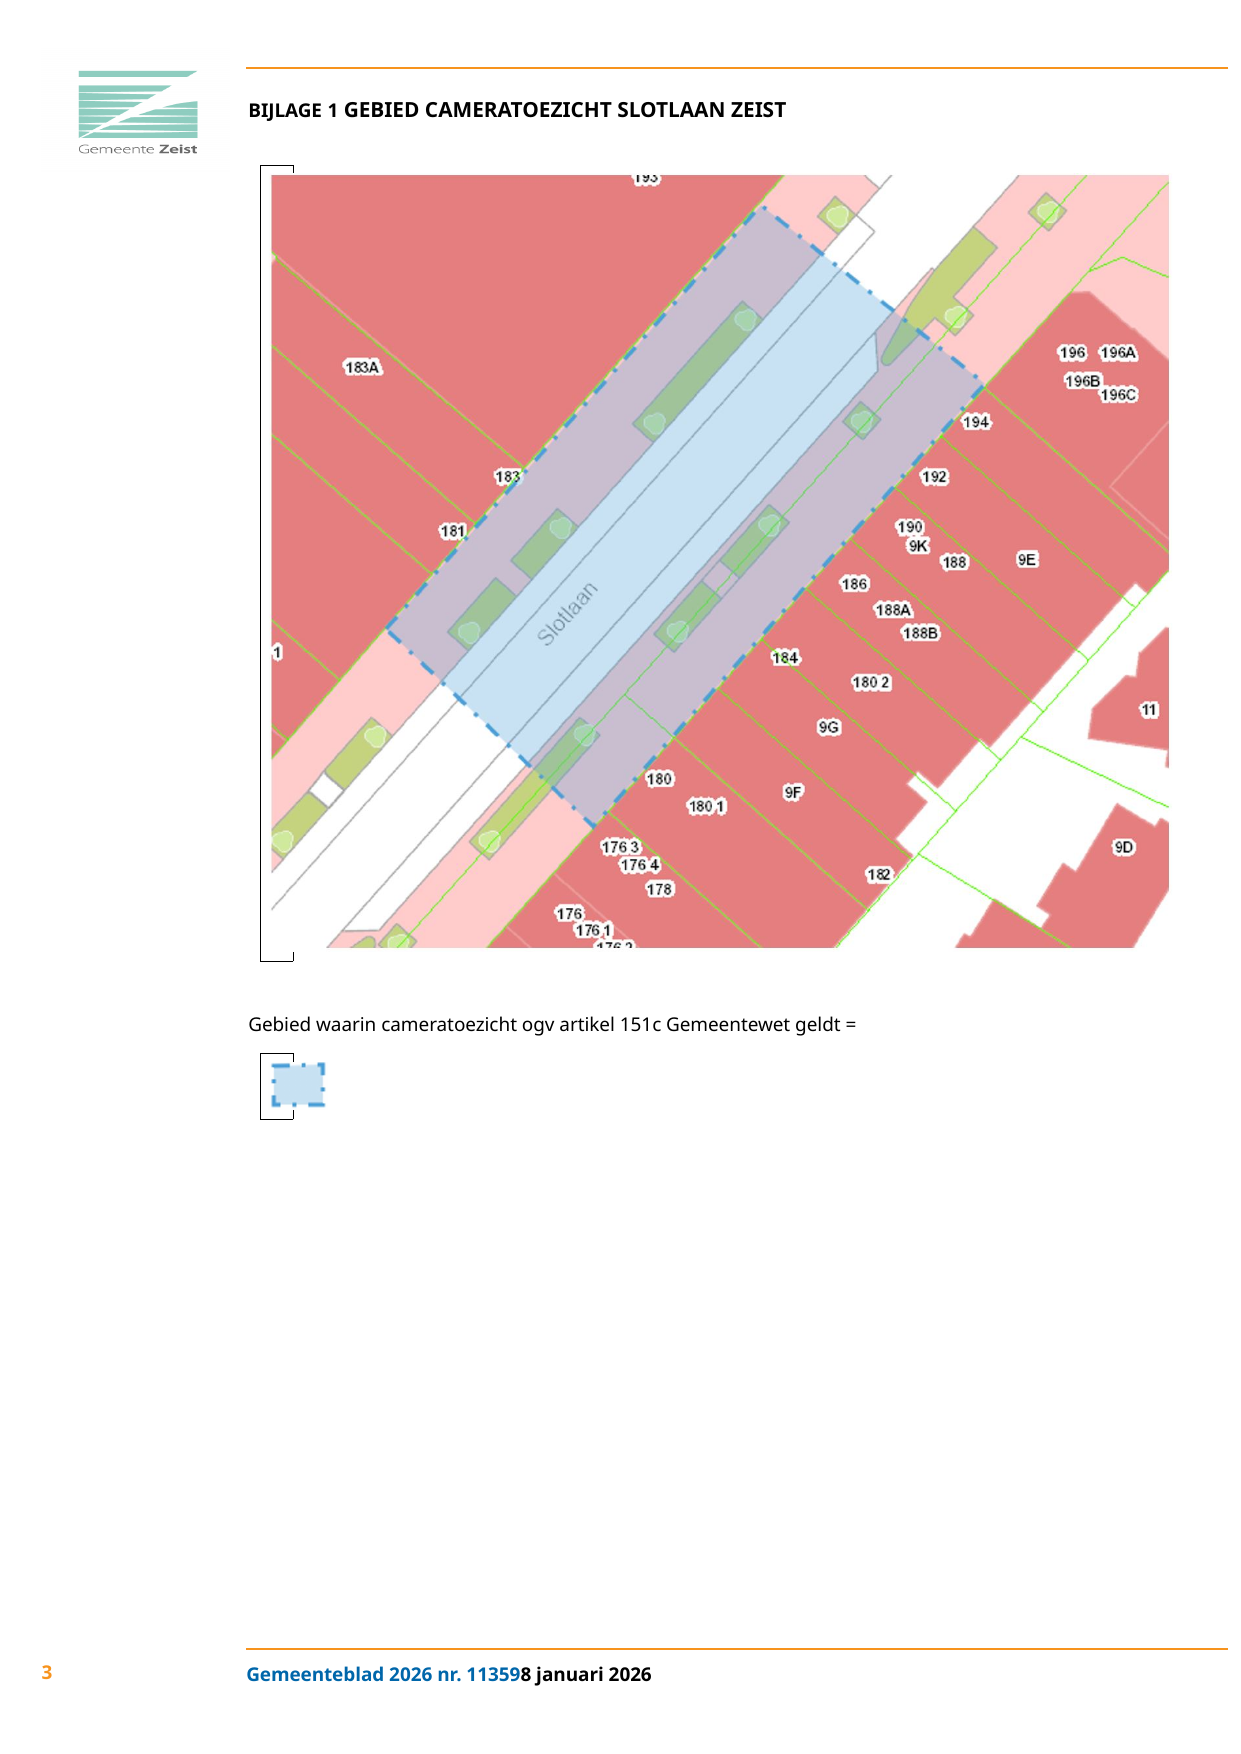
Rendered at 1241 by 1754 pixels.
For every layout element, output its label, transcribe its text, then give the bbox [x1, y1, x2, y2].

picture [268, 1062, 328, 1110]
picture [268, 173, 1173, 952]
picture [41, 47, 231, 172]
text Gebied waarin cameratoezicht ogv artikel 151c Gemeentewet geldt = [248, 1012, 1152, 1037]
text BIJLAGE 1 GEBIED CAMERATOEZICHT SLOTLAAN ZEIST [248, 95, 1152, 123]
